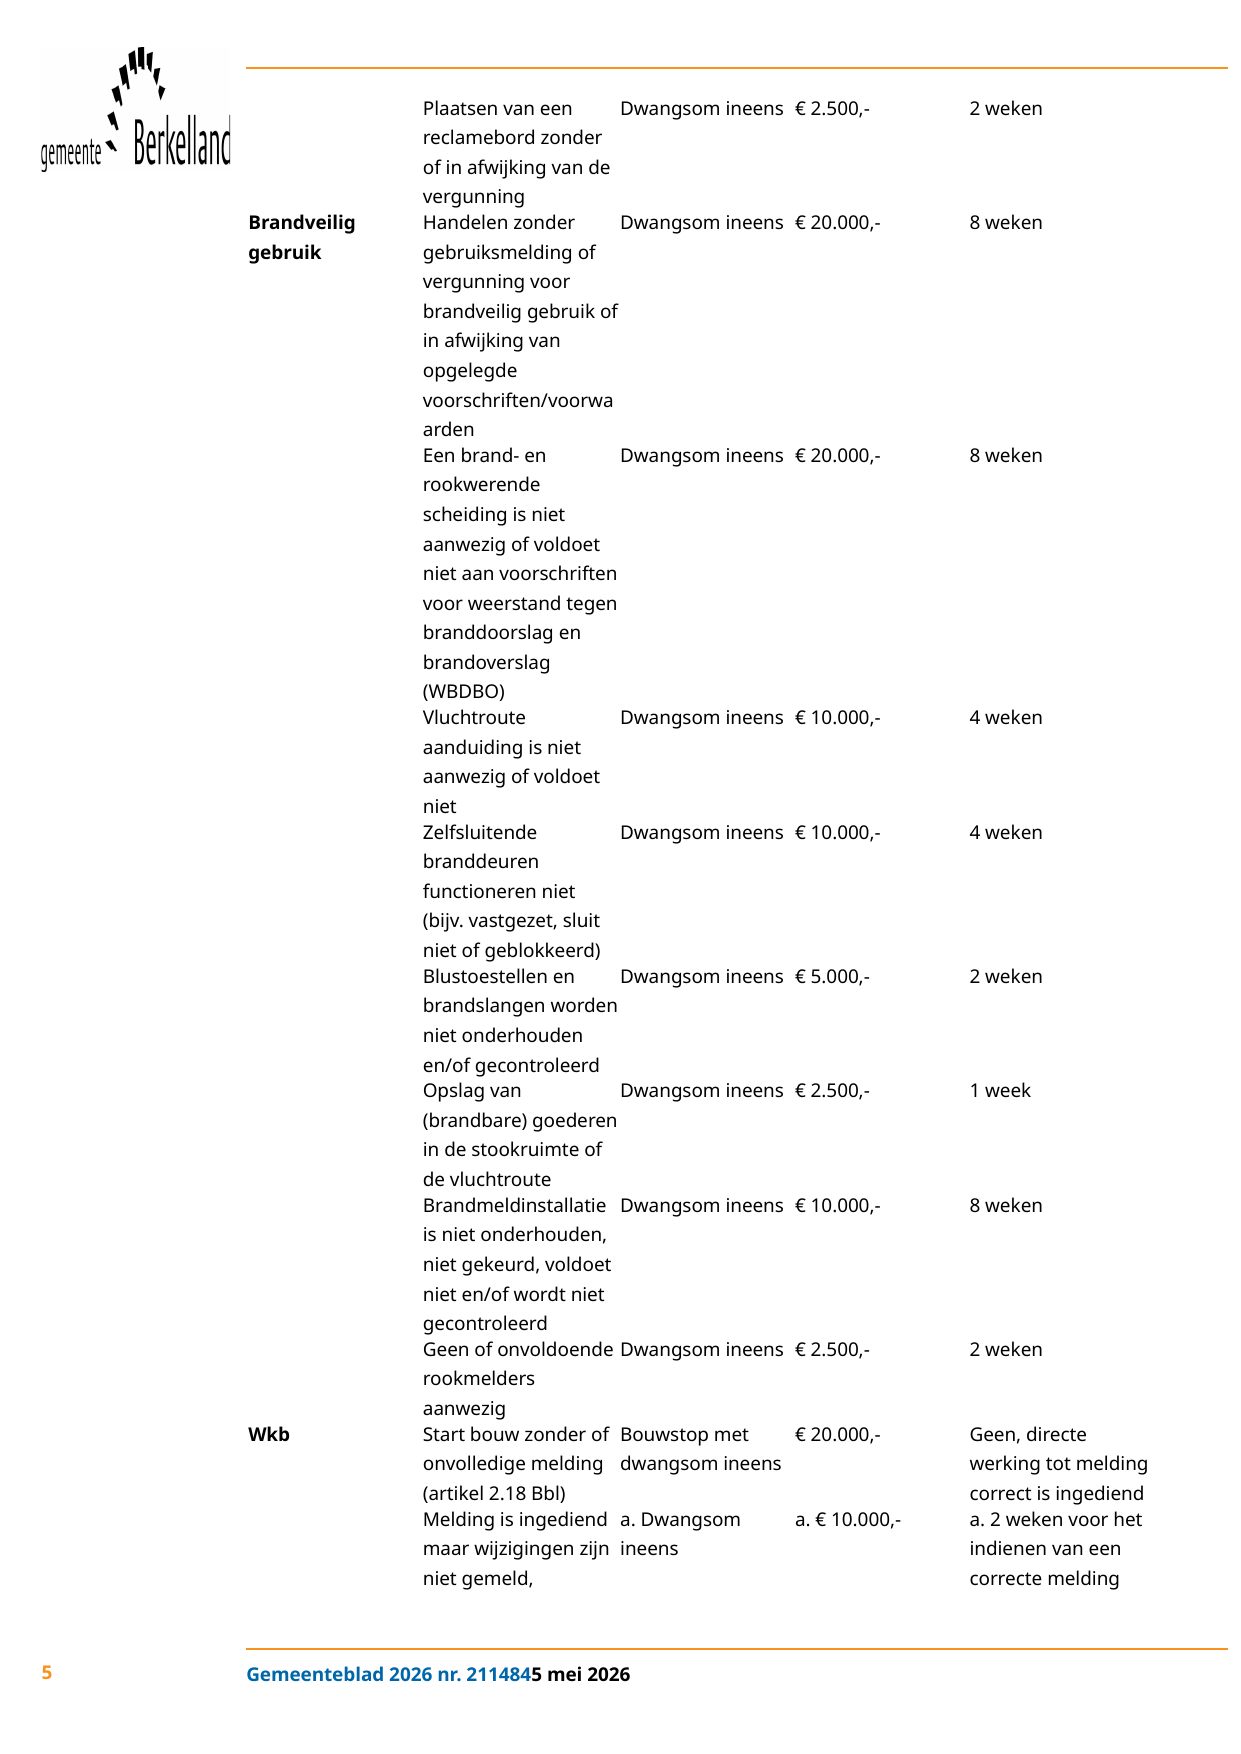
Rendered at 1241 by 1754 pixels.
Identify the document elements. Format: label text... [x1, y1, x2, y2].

table_cell Dwangsom ineens [620, 705, 795, 819]
table_cell 2 weken [969, 95, 1152, 209]
table_cell a. Dwangsom ineens [620, 1506, 795, 1591]
table_cell Melding is ingediend maar wijzigingen zijn niet gemeld, [423, 1506, 620, 1591]
table_cell € 20.000,- [795, 209, 969, 442]
table_cell Start bouw zonder of onvolledige melding (artikel 2.18 Bbl) [423, 1421, 620, 1506]
table_cell 1 week [969, 1078, 1152, 1192]
table_cell € 5.000,- [795, 963, 969, 1077]
table_cell Zelfsluitende branddeuren functioneren niet (bijv. vastgezet, sluit niet of geblokkeerd) [423, 819, 620, 963]
table_cell Bouwstop met dwangsom ineens [620, 1421, 795, 1506]
table_cell € 2.500,- [795, 1078, 969, 1192]
table_cell 8 weken [969, 209, 1152, 442]
table_cell a. € 10.000,- [795, 1506, 969, 1591]
table_cell Dwangsom ineens [620, 95, 795, 209]
table_cell Een brand- en rookwerende scheiding is niet aanwezig of voldoet niet aan voorschriften voor weerstand tegen branddoorslag en brandoverslag (WBDBO) [423, 442, 620, 704]
table_cell Dwangsom ineens [620, 1078, 795, 1192]
table_cell 8 weken [969, 442, 1152, 704]
table_cell 4 weken [969, 819, 1152, 963]
table_cell € 10.000,- [795, 819, 969, 963]
table_cell Brandveilig gebruik [248, 209, 423, 1421]
table_cell [248, 95, 423, 209]
table_cell Handelen zonder gebruiksmelding of vergunning voor brandveilig gebruik of in afwijking van opgelegde voorschriften/voorwaarden [423, 209, 620, 442]
table_cell Opslag van (brandbare) goederen in de stookruimte of de vluchtroute [423, 1078, 620, 1192]
table_cell Plaatsen van een reclamebord zonder of in afwijking van de vergunning [423, 95, 620, 209]
table_cell Geen of onvoldoende rookmelders aanwezig [423, 1336, 620, 1421]
table_cell Dwangsom ineens [620, 442, 795, 704]
table_cell € 2.500,- [795, 1336, 969, 1421]
table_cell Dwangsom ineens [620, 1192, 795, 1336]
table_cell Geen, directe werking tot melding correct is ingediend [969, 1421, 1152, 1506]
table_cell Dwangsom ineens [620, 819, 795, 963]
table_cell € 2.500,- [795, 95, 969, 209]
table_cell a. 2 weken voor het indienen van een correcte melding [969, 1506, 1152, 1591]
table_cell 2 weken [969, 963, 1152, 1077]
picture [41, 47, 231, 172]
table_cell Wkb [248, 1421, 423, 1591]
table_cell Dwangsom ineens [620, 963, 795, 1077]
table_cell € 20.000,- [795, 442, 969, 704]
table_cell € 10.000,- [795, 1192, 969, 1336]
table_cell Vluchtroute aanduiding is niet aanwezig of voldoet niet [423, 705, 620, 819]
table_cell € 10.000,- [795, 705, 969, 819]
table_cell 2 weken [969, 1336, 1152, 1421]
table_cell Dwangsom ineens [620, 1336, 795, 1421]
table_cell Brandmeldinstallatie is niet onderhouden, niet gekeurd, voldoet niet en/of wordt niet gecontroleerd [423, 1192, 620, 1336]
table_cell Blustoestellen en brandslangen worden niet onderhouden en/of gecontroleerd [423, 963, 620, 1077]
table_cell € 20.000,- [795, 1421, 969, 1506]
table_cell Dwangsom ineens [620, 209, 795, 442]
table_cell 8 weken [969, 1192, 1152, 1336]
table_cell 4 weken [969, 705, 1152, 819]
